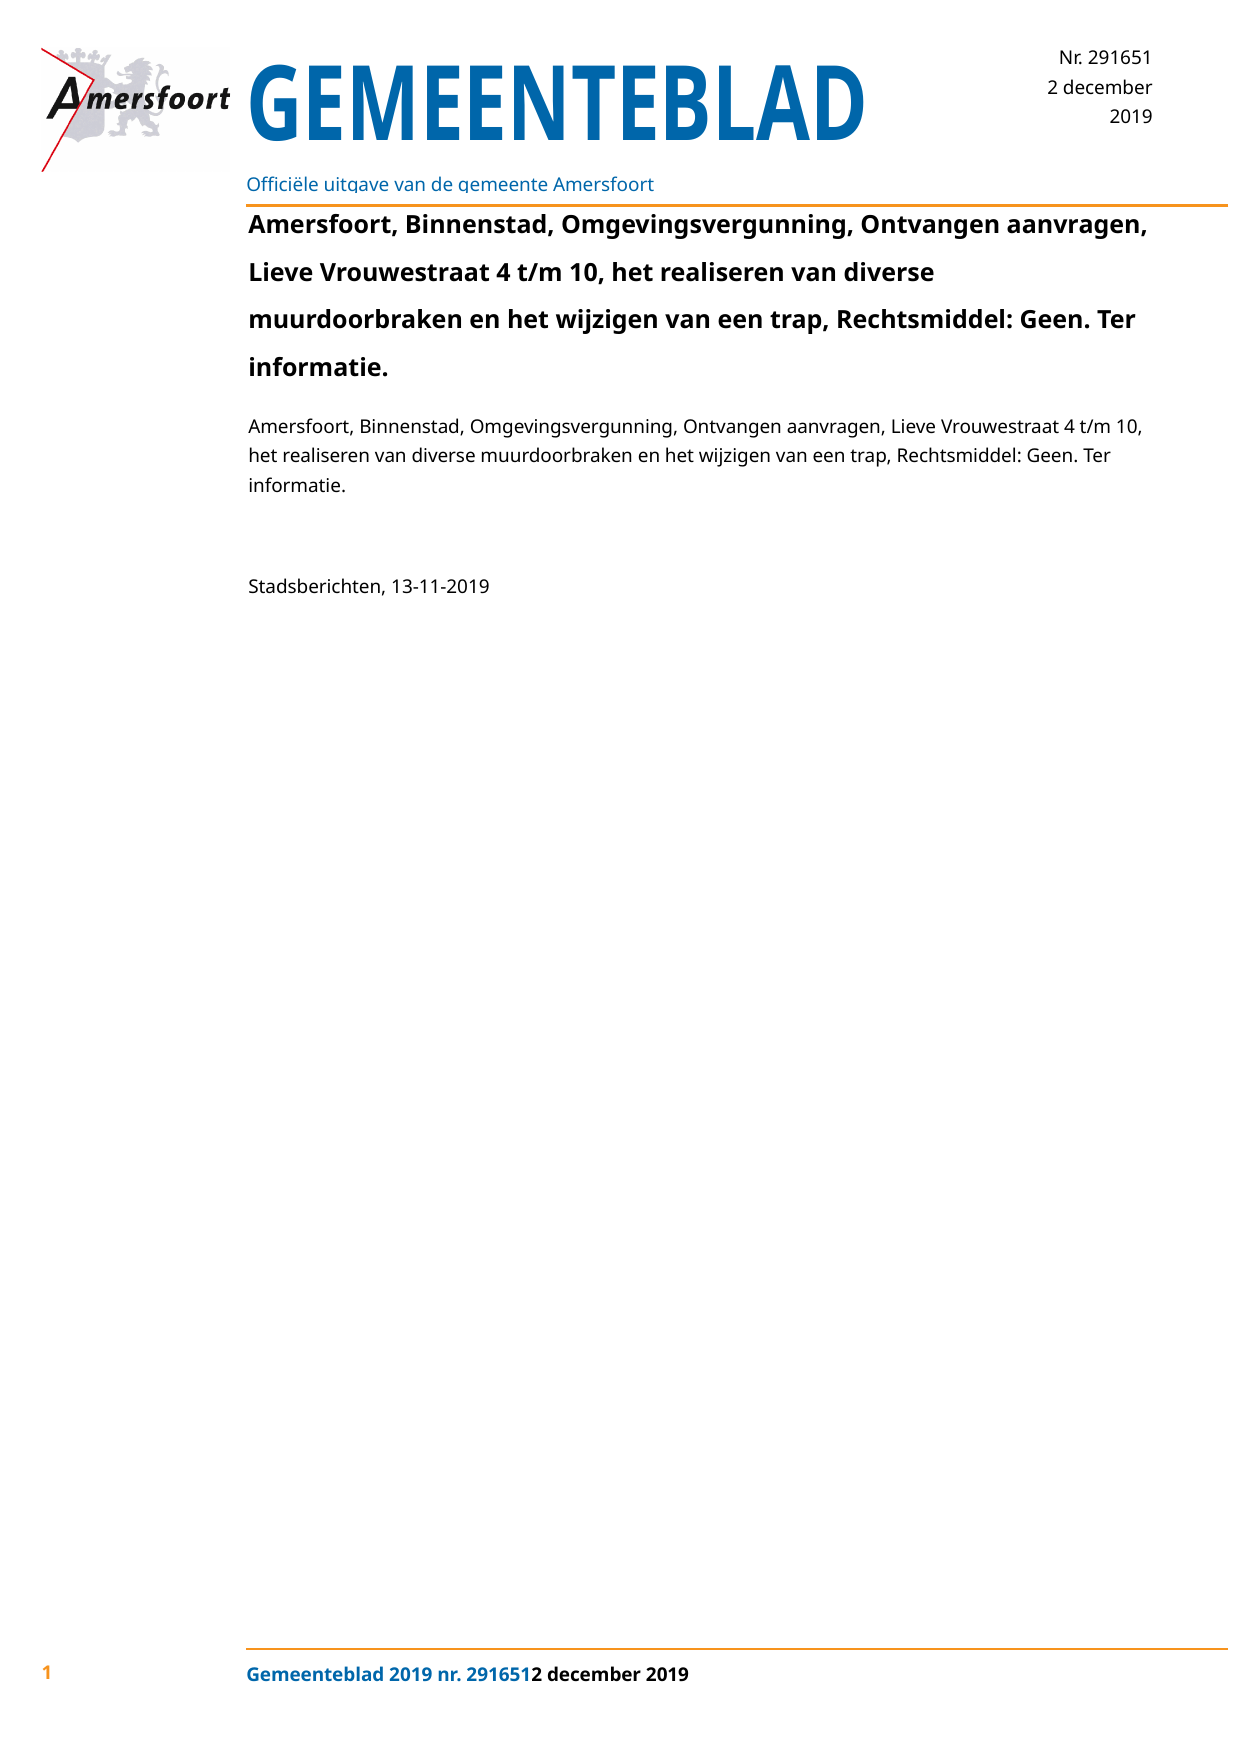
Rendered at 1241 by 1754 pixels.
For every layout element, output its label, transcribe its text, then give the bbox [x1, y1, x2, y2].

text Stadsberichten, 13-11-2019 [248, 573, 1152, 599]
text Amersfoort, Binnenstad, Omgevingsvergunning, Ontvangen aanvragen, Lieve Vrouwestraat 4 t/m 10, het realiseren van diverse muurdoorbraken en het wijzigen van een trap, Rechtsmiddel: Geen. Ter informatie. [248, 413, 1152, 498]
picture [41, 47, 231, 172]
text Amersfoort, Binnenstad, Omgevingsvergunning, Ontvangen aanvragen, Lieve Vrouwestraat 4 t/m 10, het realiseren van diverse muurdoorbraken en het wijzigen van een trap, Rechtsmiddel: Geen. Ter informatie. [248, 207, 1152, 384]
